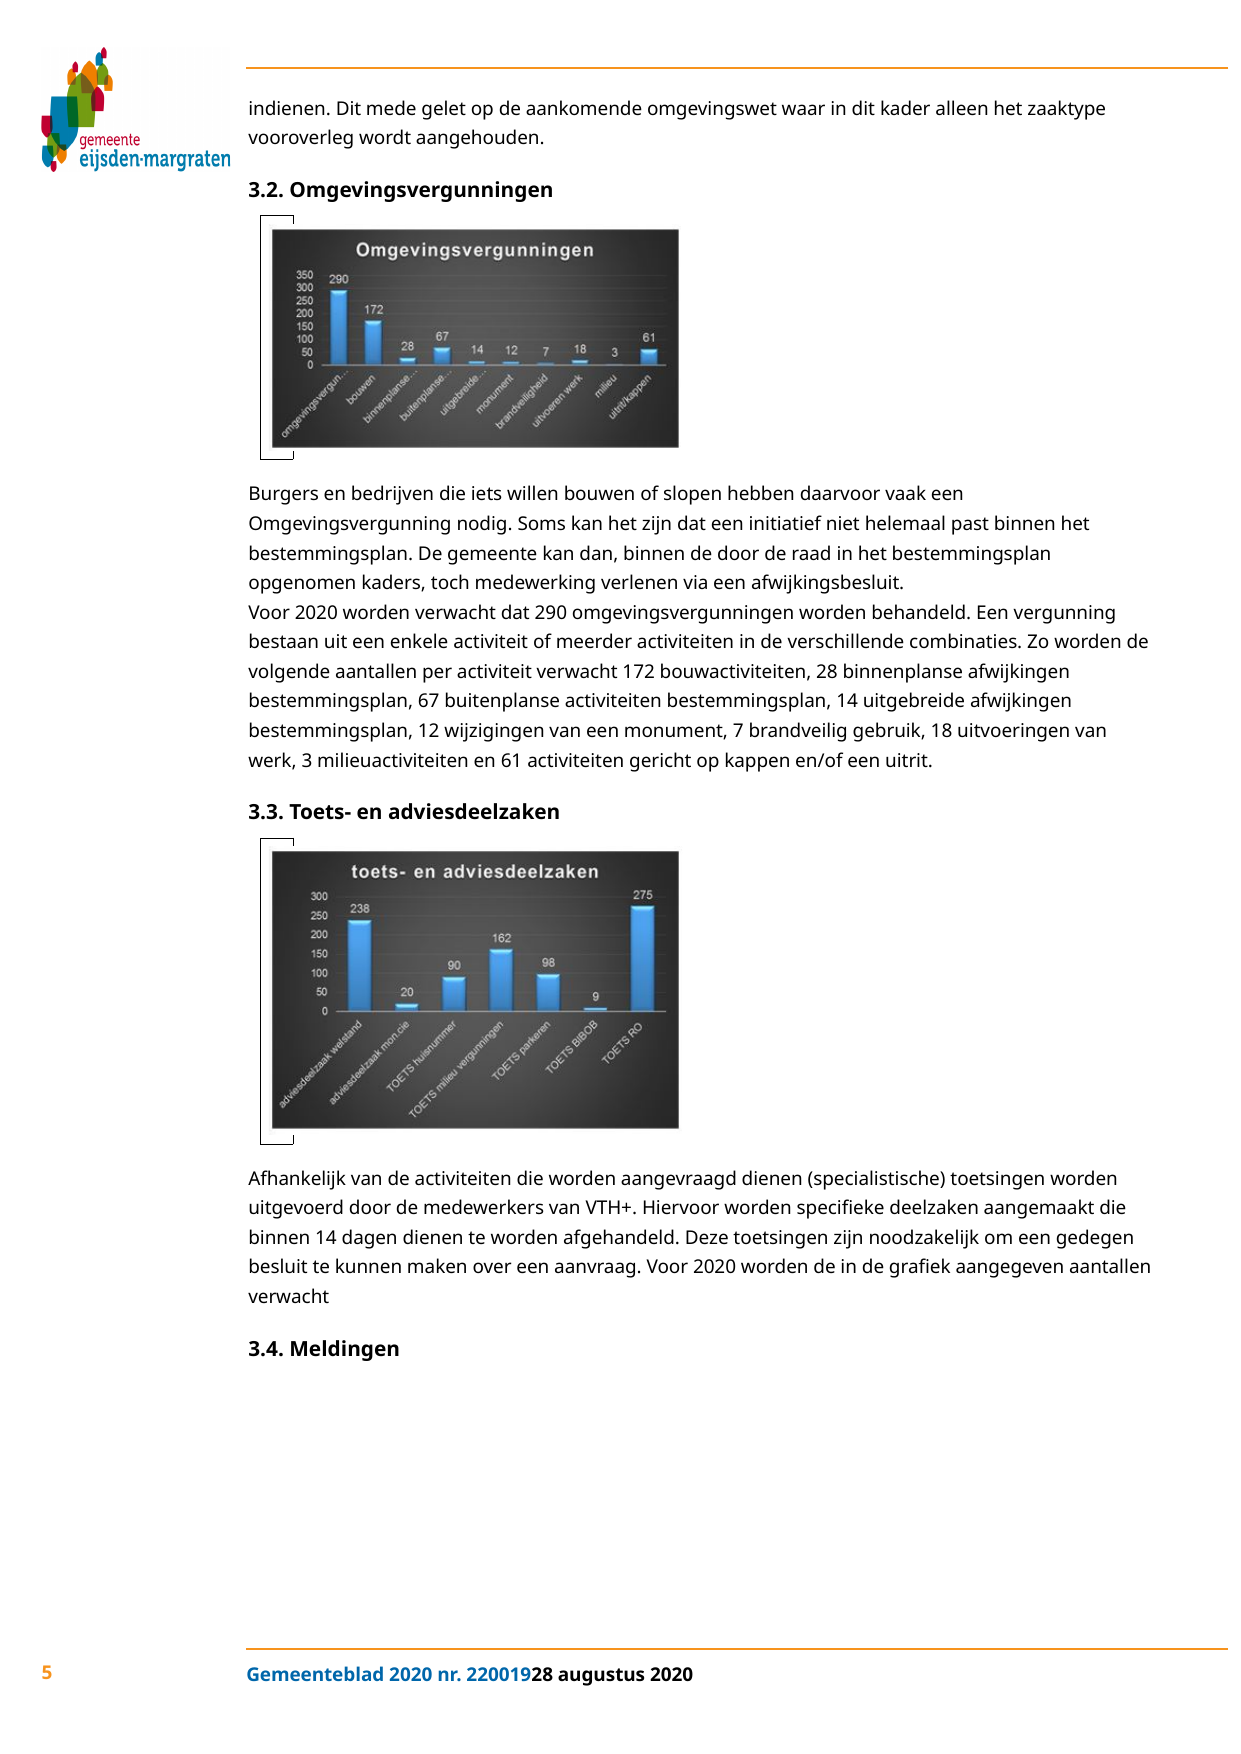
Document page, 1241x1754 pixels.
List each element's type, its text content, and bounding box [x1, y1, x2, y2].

picture [41, 47, 231, 172]
text Voor 2020 worden verwacht dat 290 omgevingsvergunningen worden behandeld. Een vergunning bestaan uit een enkele activiteit of meerder activiteiten in de verschillende combinaties. Zo worden de volgende aantallen per activiteit verwacht 172 bouwactiviteiten, 28 binnenplanse afwijkingen bestemmingsplan, 67 buitenplanse activiteiten bestemmingsplan, 14 uitgebreide afwijkingen bestemmingsplan, 12 wijzigingen van een monument, 7 brandveilig gebruik, 18 uitvoeringen van werk, 3 milieuactiviteiten en 61 activiteiten gericht op kappen en/of een uitrit. [248, 599, 1152, 772]
picture [268, 846, 683, 1135]
text 3.4. Meldingen [248, 1334, 1152, 1362]
text Afhankelijk van de activiteiten die worden aangevraagd dienen (specialistische) toetsingen worden uitgevoerd door de medewerkers van VTH+. Hiervoor worden specifieke deelzaken aangemaakt die binnen 14 dagen dienen te worden afgehandeld. Deze toetsingen zijn noodzakelijk om een gedegen besluit te kunnen maken over een aanvraag. Voor 2020 worden de in de grafiek aangegeven aantallen verwacht [248, 1165, 1152, 1309]
text 3.3. Toets- en adviesdeelzaken [248, 797, 1152, 826]
text 3.2. Omgevingsvergunningen [248, 175, 1152, 203]
text Burgers en bedrijven die iets willen bouwen of slopen hebben daarvoor vaak een Omgevingsvergunning nodig. Soms kan het zijn dat een initiatief niet helemaal past binnen het bestemmingsplan. De gemeente kan dan, binnen de door de raad in het bestemmingsplan opgenomen kaders, toch medewerking verlenen via een afwijkingsbesluit. [248, 481, 1152, 595]
picture [268, 224, 683, 451]
text indienen. Dit mede gelet op de aankomende omgevingswet waar in dit kader alleen het zaaktype vooroverleg wordt aangehouden. [248, 95, 1152, 150]
